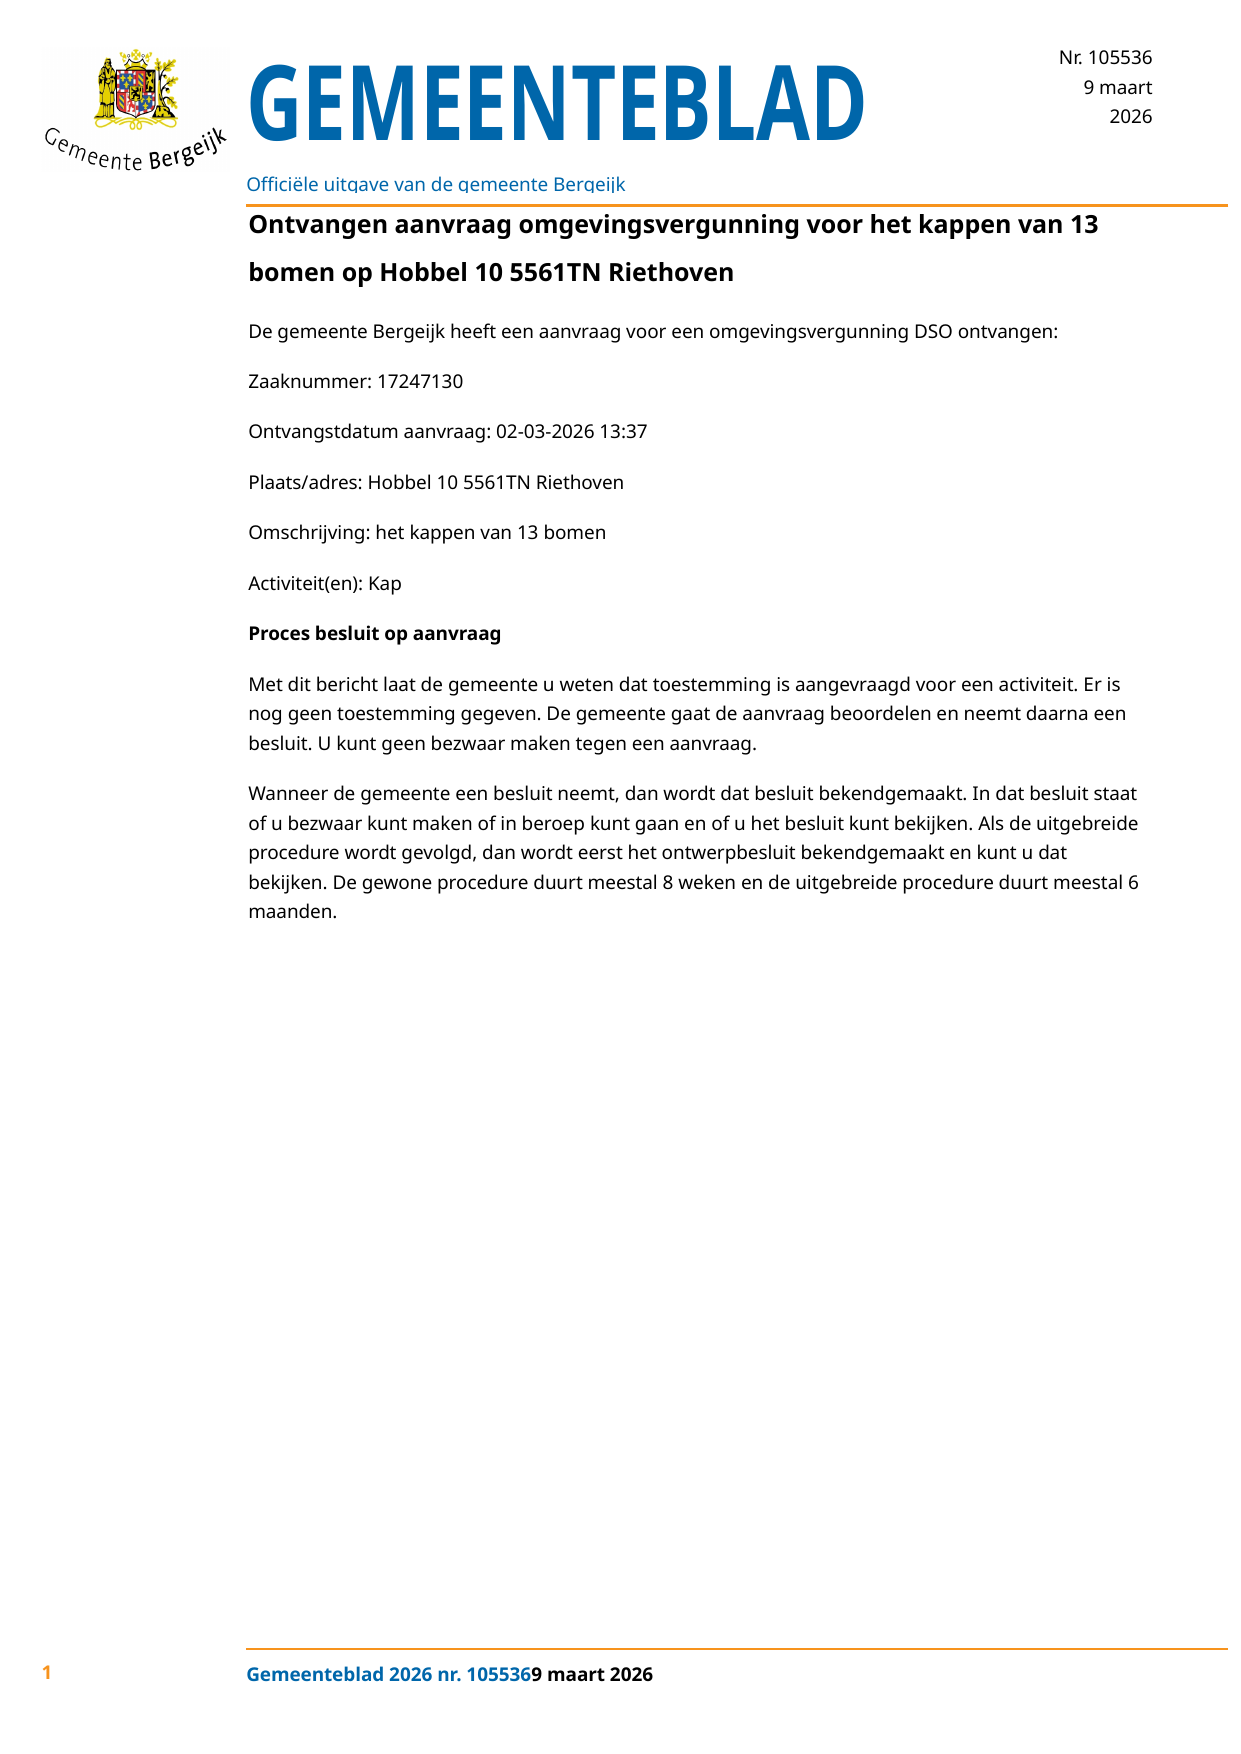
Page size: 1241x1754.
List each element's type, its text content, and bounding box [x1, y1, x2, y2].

text Omschrijving: het kappen van 13 bomen [248, 519, 1152, 545]
text Activiteit(en): Kap [248, 570, 1152, 596]
text Met dit bericht laat de gemeente u weten dat toestemming is aangevraagd voor een activiteit. Er is nog geen toestemming gegeven. De gemeente gaat de aanvraag beoordelen en neemt daarna een besluit. U kunt geen bezwaar maken tegen een aanvraag. [248, 671, 1152, 756]
picture [41, 47, 231, 172]
text Zaaknummer: 17247130 [248, 368, 1152, 394]
text Proces besluit op aanvraag [248, 620, 1152, 646]
text Wanneer de gemeente een besluit neemt, dan wordt dat besluit bekendgemaakt. In dat besluit staat of u bezwaar kunt maken of in beroep kunt gaan en of u het besluit kunt bekijken. Als de uitgebreide procedure wordt gevolgd, dan wordt eerst het ontwerpbesluit bekendgemaakt en kunt u dat bekijken. De gewone procedure duurt meestal 8 weken en de uitgebreide procedure duurt meestal 6 maanden. [248, 780, 1152, 924]
text De gemeente Bergeijk heeft een aanvraag voor een omgevingsvergunning DSO ontvangen: [248, 318, 1152, 344]
text Ontvangen aanvraag omgevingsvergunning voor het kappen van 13 bomen op Hobbel 10 5561TN Riethoven [248, 207, 1152, 288]
text Ontvangstdatum aanvraag: 02-03-2026 13:37 [248, 419, 1152, 444]
text Plaats/adres: Hobbel 10 5561TN Riethoven [248, 469, 1152, 495]
